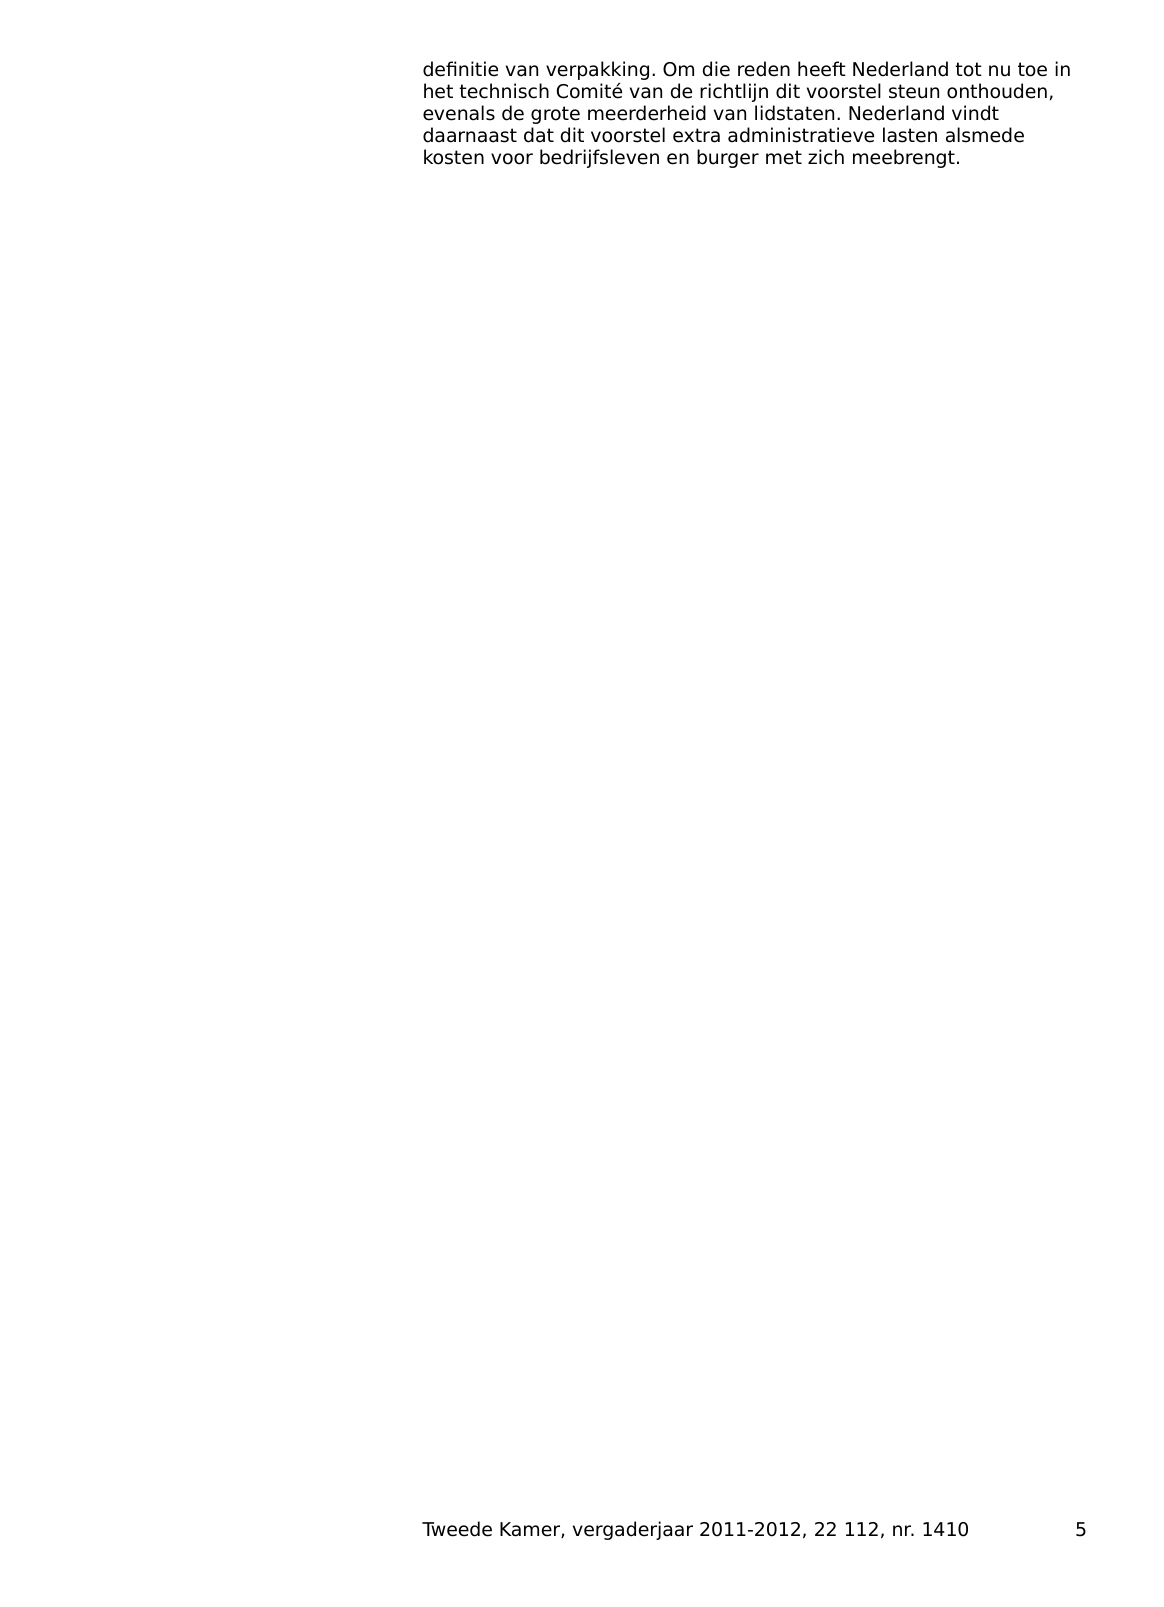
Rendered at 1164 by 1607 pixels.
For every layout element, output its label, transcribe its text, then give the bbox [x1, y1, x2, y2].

text definitie van verpakking. Om die reden heeft Nederland tot nu toe in het technisch Comité van de richtlijn dit voorstel steun onthouden, evenals de grote meerderheid van lidstaten. Nederland vindt daarnaast dat dit voorstel extra administratieve lasten alsmede kosten voor bedrijfsleven en burger met zich meebrengt. [422, 59, 1087, 169]
